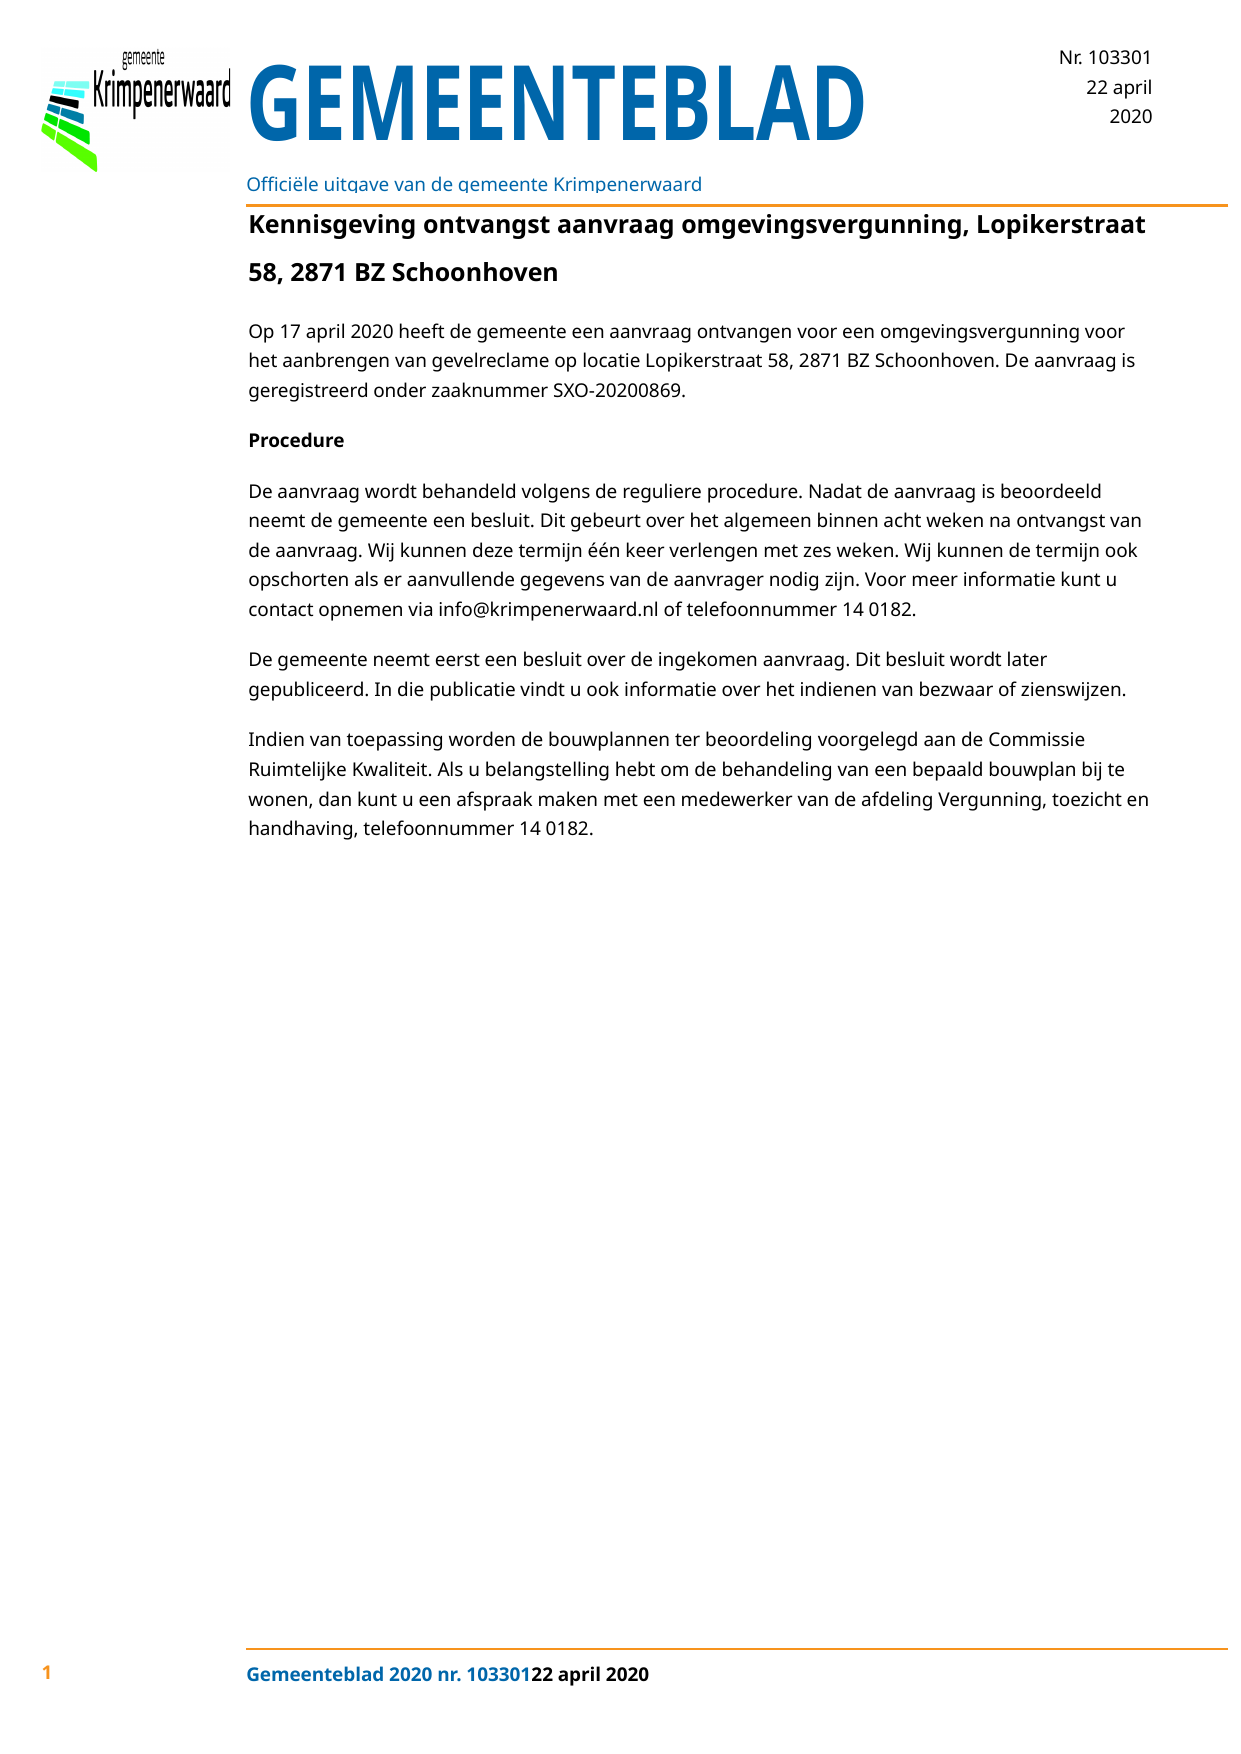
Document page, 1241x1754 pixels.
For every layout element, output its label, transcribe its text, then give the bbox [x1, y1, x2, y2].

text Procedure [248, 427, 1152, 453]
text Op 17 april 2020 heeft de gemeente een aanvraag ontvangen voor een omgevingsvergunning voor het aanbrengen van gevelreclame op locatie Lopikerstraat 58, 2871 BZ Schoonhoven. De aanvraag is geregistreerd onder zaaknummer SXO-20200869. [248, 318, 1152, 403]
picture [41, 47, 231, 172]
text Kennisgeving ontvangst aanvraag omgevingsvergunning, Lopikerstraat 58, 2871 BZ Schoonhoven [248, 207, 1152, 288]
text De gemeente neemt eerst een besluit over de ingekomen aanvraag. Dit besluit wordt later gepubliceerd. In die publicatie vindt u ook informatie over het indienen van bezwaar of zienswijzen. [248, 647, 1152, 702]
text De aanvraag wordt behandeld volgens de reguliere procedure. Nadat de aanvraag is beoordeeld neemt de gemeente een besluit. Dit gebeurt over het algemeen binnen acht weken na ontvangst van de aanvraag. Wij kunnen deze termijn één keer verlengen met zes weken. Wij kunnen de termijn ook opschorten als er aanvullende gegevens van de aanvrager nodig zijn. Voor meer informatie kunt u contact opnemen via info@krimpenerwaard.nl of telefoonnummer 14 0182. [248, 478, 1152, 622]
text Indien van toepassing worden de bouwplannen ter beoordeling voorgelegd aan de Commissie Ruimtelijke Kwaliteit. Als u belangstelling hebt om de behandeling van een bepaald bouwplan bij te wonen, dan kunt u een afspraak maken met een medewerker van de afdeling Vergunning, toezicht en handhaving, telefoonnummer 14 0182. [248, 727, 1152, 841]
